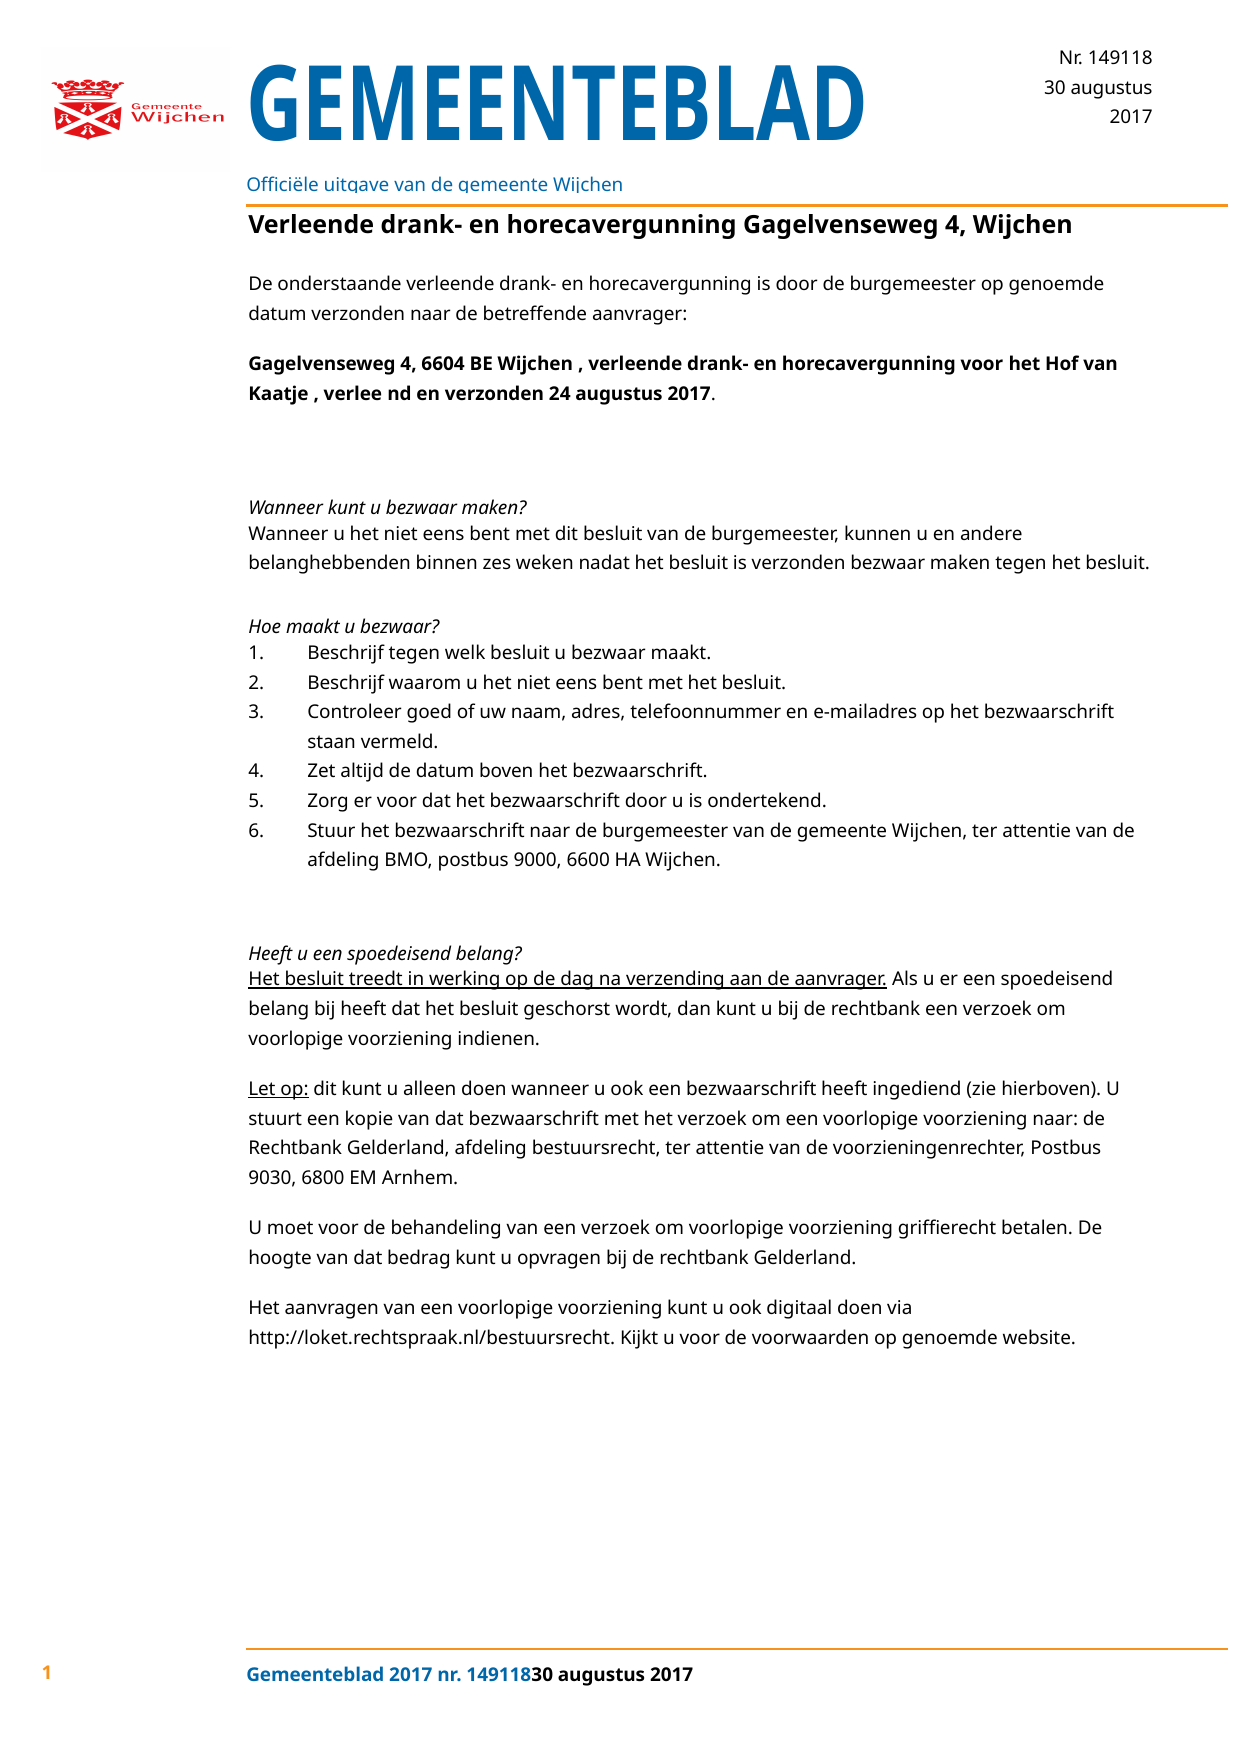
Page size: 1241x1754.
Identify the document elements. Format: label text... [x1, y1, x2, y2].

list Beschrijf waarom u het niet eens bent met het besluit. [248, 669, 1152, 694]
text Let op: dit kunt u alleen doen wanneer u ook een bezwaarschrift heeft ingediend (zie hierboven). U stuurt een kopie van dat bezwaarschrift met het verzoek om een voorlopige voorziening naar: de Rechtbank Gelderland, afdeling bestuursrecht, ter attentie van de voorzieningenrechter, Postbus 9030, 6800 EM Arnhem. [248, 1075, 1152, 1190]
list Controleer goed of uw naam, adres, telefoonnummer en e-mailadres op het bezwaarschrift staan vermeld. [248, 698, 1152, 754]
text Heeft u een spoedeisend belang? [248, 940, 1152, 966]
text Verleende drank- en horecavergunning Gagelvenseweg 4, Wijchen [248, 207, 1152, 241]
text Wanneer u het niet eens bent met dit besluit van de burgemeester, kunnen u en andere belanghebbenden binnen zes weken nadat het besluit is verzonden bezwaar maken tegen het besluit. [248, 520, 1152, 575]
text Het besluit treedt in werking op de dag na verzending aan de aanvrager. Als u er een spoedeisend belang bij heeft dat het besluit geschorst wordt, dan kunt u bij de rechtbank een verzoek om voorlopige voorziening indienen. [248, 966, 1152, 1051]
text Het aanvragen van een voorlopige voorziening kunt u ook digitaal doen via http://loket.rechtspraak.nl/bestuursrecht. Kijkt u voor de voorwaarden op genoemde website. [248, 1294, 1152, 1350]
text Wanneer kunt u bezwaar maken? [248, 494, 1152, 520]
text Hoe maakt u bezwaar? [248, 613, 1152, 639]
picture [41, 47, 231, 172]
list Stuur het bezwaarschrift naar de burgemeester van de gemeente Wijchen, ter attentie van de afdeling BMO, postbus 9000, 6600 HA Wijchen. [248, 817, 1152, 872]
text U moet voor de behandeling van een verzoek om voorlopige voorziening griffierecht betalen. De hoogte van dat bedrag kunt u opvragen bij de rechtbank Gelderland. [248, 1214, 1152, 1270]
text De onderstaande verleende drank- en horecavergunning is door de burgemeester op genoemde datum verzonden naar de betreffende aanvrager: [248, 270, 1152, 326]
list Zet altijd de datum boven het bezwaarschrift. [248, 758, 1152, 783]
list Beschrijf tegen welk besluit u bezwaar maakt. [248, 639, 1152, 665]
list Zorg er voor dat het bezwaarschrift door u is ondertekend. [248, 787, 1152, 813]
text Gagelvenseweg 4, 6604 BE Wijchen , verleende drank- en horecavergunning voor het Hof van Kaatje , verlee nd en verzonden 24 augustus 2017. [248, 350, 1152, 406]
